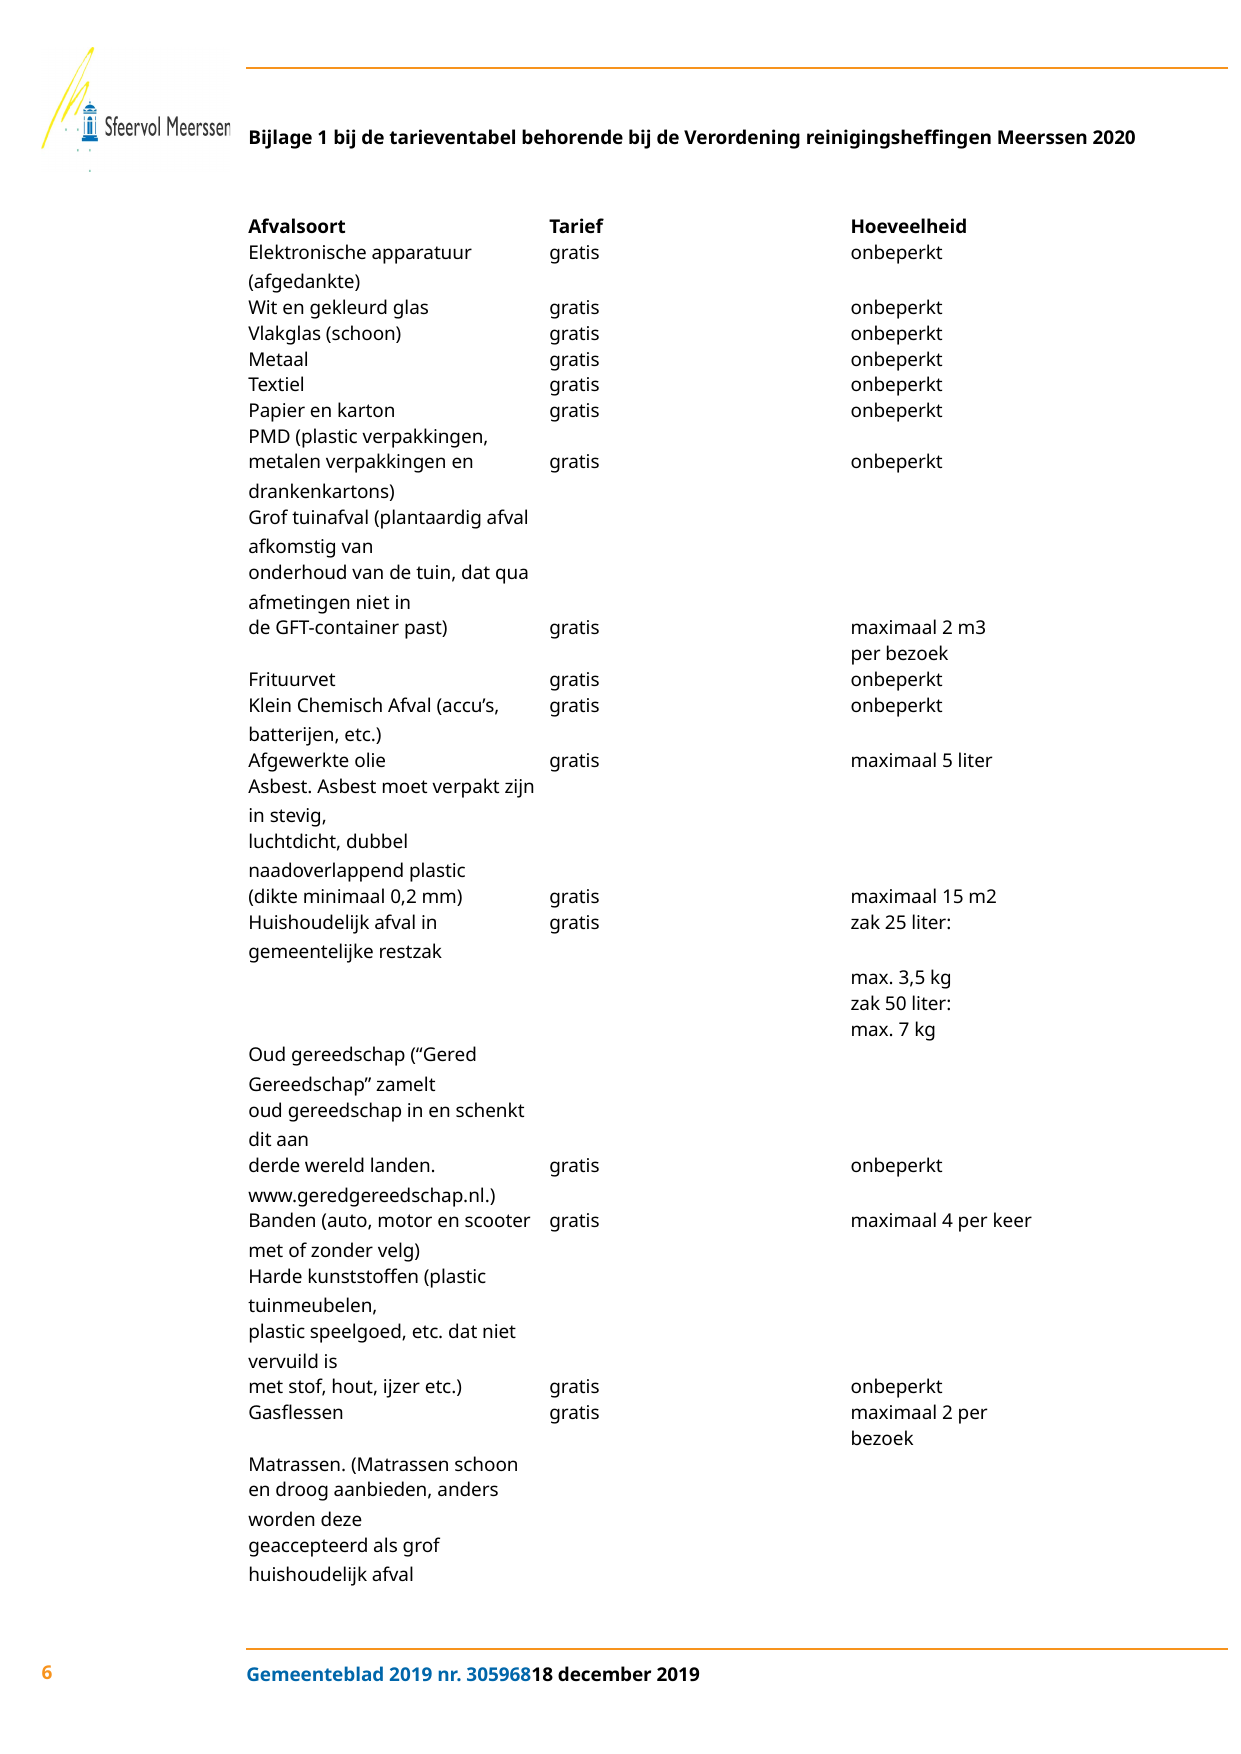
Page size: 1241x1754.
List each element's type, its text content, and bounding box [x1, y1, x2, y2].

table_cell Wit en gekleurd glas [248, 294, 549, 320]
table_cell [549, 1451, 850, 1476]
table_cell Grof tuinafval (plantaardig afval afkomstig van [248, 504, 549, 559]
table_cell Banden (auto, motor en scooter met of zonder velg) [248, 1208, 549, 1263]
table_cell [549, 559, 850, 614]
table_cell [850, 423, 1152, 449]
table_cell [850, 1097, 1152, 1152]
table_cell Elektronische apparatuur (afgedankte) [248, 239, 549, 294]
table_cell met stof, hout, ijzer etc.) [248, 1374, 549, 1399]
table_cell gratis [549, 449, 850, 504]
table_cell Gasflessen [248, 1399, 549, 1425]
table_cell gratis [549, 747, 850, 773]
table_cell gratis [549, 666, 850, 692]
table_cell [850, 828, 1152, 883]
table_cell onbeperkt [850, 397, 1152, 423]
table_cell Textiel [248, 371, 549, 397]
table_cell Matrassen. (Matrassen schoon [248, 1451, 549, 1476]
table_cell Frituurvet [248, 666, 549, 692]
table_cell onbeperkt [850, 346, 1152, 371]
table_cell [248, 1425, 549, 1451]
table_cell [248, 640, 549, 666]
table_cell Harde kunststoffen (plastic tuinmeubelen, [248, 1263, 549, 1318]
table_cell [248, 990, 549, 1016]
table_cell [549, 1016, 850, 1042]
table_cell Klein Chemisch Afval (accu’s, batterijen, etc.) [248, 692, 549, 747]
table_cell [248, 1016, 549, 1042]
table_cell metalen verpakkingen en drankenkartons) [248, 449, 549, 504]
table_cell oud gereedschap in en schenkt dit aan [248, 1097, 549, 1152]
table_header Hoeveelheid [850, 213, 1152, 239]
table_cell max. 3,5 kg [850, 965, 1152, 990]
table_cell onbeperkt [850, 320, 1152, 346]
table_cell gratis [549, 884, 850, 909]
table_cell [549, 965, 850, 990]
table_cell [850, 1042, 1152, 1097]
table_cell [850, 773, 1152, 828]
table_cell [549, 423, 850, 449]
table_cell PMD (plastic verpakkingen, [248, 423, 549, 449]
table_cell gratis [549, 615, 850, 640]
text Bijlage 1 bij de tarieventabel behorende bij de Verordening reinigingsheffingen Meerssen 2020 [248, 124, 1152, 150]
table_cell [549, 1042, 850, 1097]
table_cell [850, 1263, 1152, 1318]
table_cell onbeperkt [850, 294, 1152, 320]
table_cell Oud gereedschap (“Gered Gereedschap” zamelt [248, 1042, 549, 1097]
table_cell max. 7 kg [850, 1016, 1152, 1042]
table_header Afvalsoort [248, 213, 549, 239]
table_cell maximaal 5 liter [850, 747, 1152, 773]
table_cell onbeperkt [850, 239, 1152, 294]
picture [41, 47, 231, 172]
table_header Tarief [549, 213, 850, 239]
table_cell [549, 1532, 850, 1587]
table_cell derde wereld landen. www.geredgereedschap.nl.) [248, 1152, 549, 1208]
table_cell [850, 1318, 1152, 1373]
table_cell maximaal 15 m2 [850, 884, 1152, 909]
table_cell Metaal [248, 346, 549, 371]
table_cell Huishoudelijk afval in gemeentelijke restzak [248, 909, 549, 964]
table_cell gratis [549, 294, 850, 320]
table_cell zak 50 liter: [850, 990, 1152, 1016]
table_cell [549, 1425, 850, 1451]
table_cell [549, 773, 850, 828]
table_cell onbeperkt [850, 1374, 1152, 1399]
table_cell Asbest. Asbest moet verpakt zijn in stevig, [248, 773, 549, 828]
table_cell maximaal 4 per keer [850, 1208, 1152, 1263]
table_cell gratis [549, 371, 850, 397]
table_cell gratis [549, 239, 850, 294]
table_cell onderhoud van de tuin, dat qua afmetingen niet in [248, 559, 549, 614]
table_cell gratis [549, 1208, 850, 1263]
table_cell maximaal 2 m3 [850, 615, 1152, 640]
table_cell geaccepteerd als grof huishoudelijk afval [248, 1532, 549, 1587]
table_cell Afgewerkte olie [248, 747, 549, 773]
table_cell [850, 559, 1152, 614]
table_cell gratis [549, 320, 850, 346]
table_cell [549, 828, 850, 883]
table_cell gratis [549, 1152, 850, 1208]
table_cell onbeperkt [850, 1152, 1152, 1208]
table_cell [850, 1532, 1152, 1587]
table_cell (dikte minimaal 0,2 mm) [248, 884, 549, 909]
table_cell onbeperkt [850, 371, 1152, 397]
table_cell Vlakglas (schoon) [248, 320, 549, 346]
table_cell [248, 965, 549, 990]
table_cell onbeperkt [850, 449, 1152, 504]
table_cell de GFT-container past) [248, 615, 549, 640]
table_cell maximaal 2 per [850, 1399, 1152, 1425]
table_cell zak 25 liter: [850, 909, 1152, 964]
table_cell [850, 504, 1152, 559]
table_cell gratis [549, 1374, 850, 1399]
table_cell onbeperkt [850, 692, 1152, 747]
table_cell gratis [549, 1399, 850, 1425]
table_cell bezoek [850, 1425, 1152, 1451]
table_cell gratis [549, 909, 850, 964]
table_cell Papier en karton [248, 397, 549, 423]
table_cell onbeperkt [850, 666, 1152, 692]
table_cell en droog aanbieden, anders worden deze [248, 1476, 549, 1532]
table_cell [850, 1476, 1152, 1532]
table_cell plastic speelgoed, etc. dat niet vervuild is [248, 1318, 549, 1373]
table_cell [850, 1451, 1152, 1476]
table_cell luchtdicht, dubbel naadoverlappend plastic [248, 828, 549, 883]
table_cell [549, 504, 850, 559]
table_cell [549, 1097, 850, 1152]
table_cell [549, 640, 850, 666]
table_cell gratis [549, 397, 850, 423]
table_cell [549, 990, 850, 1016]
table_cell [549, 1318, 850, 1373]
table_cell [549, 1476, 850, 1532]
table_cell per bezoek [850, 640, 1152, 666]
table_cell [549, 1263, 850, 1318]
table_cell gratis [549, 692, 850, 747]
table_cell gratis [549, 346, 850, 371]
